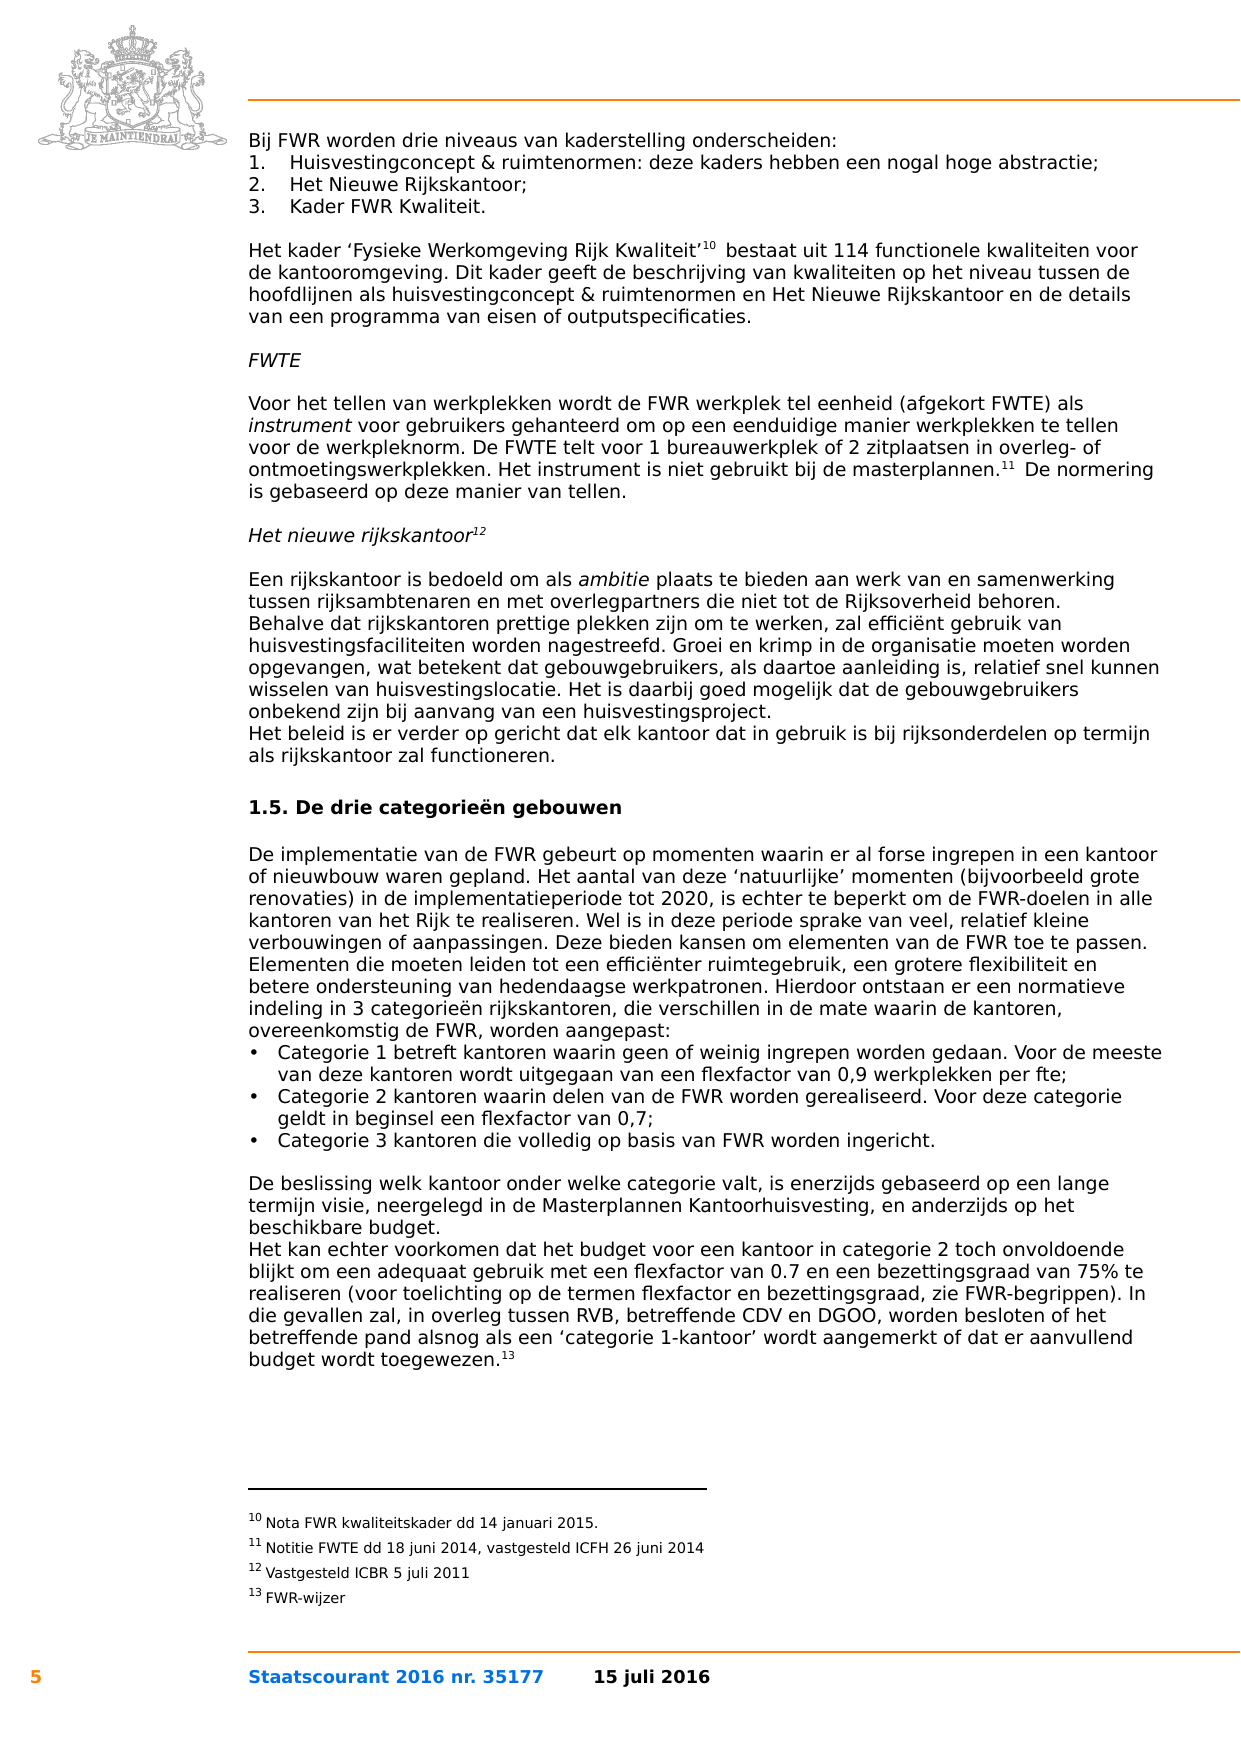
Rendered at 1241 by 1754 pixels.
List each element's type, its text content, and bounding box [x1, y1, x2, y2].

text De beslissing welk kantoor onder welke categorie valt, is enerzijds gebaseerd op een lange termijn visie, neergelegd in de Masterplannen Kantoorhuisvesting, en anderzijds op het beschikbare budget. [248, 1173, 1163, 1239]
text Behalve dat rijkskantoren prettige plekken zijn om te werken, zal efficiënt gebruik van huisvestingsfaciliteiten worden nagestreefd. Groei en krimp in de organisatie moeten worden opgevangen, wat betekent dat gebouwgebruikers, als daartoe aanleiding is, relatief snel kunnen wisselen van huisvestingslocatie. Het is daarbij goed mogelijk dat de gebouwgebruikers onbekend zijn bij aanvang van een huisvestingsproject. [248, 613, 1163, 723]
text • Categorie 2 kantoren waarin delen van de FWR worden gerealiseerd. Voor deze categorie geldt in beginsel een flexfactor van 0,7; [248, 1086, 1163, 1129]
text Voor het tellen van werkplekken wordt de FWR werkplek tel eenheid (afgekort FWTE) als instrument voor gebruikers gehanteerd om op een eenduidige manier werkplekken te tellen voor de werkpleknorm. De FWTE telt voor 1 bureauwerkplek of 2 zitplaatsen in overleg- of ontmoetingswerkplekken. Het instrument is niet gebruikt bij de masterplannen. De normering is gebaseerd op deze manier van tellen. [248, 393, 1163, 503]
text Nota FWR kwaliteitskader dd 14 januari 2015. [248, 1511, 1163, 1533]
text 3. Kader FWR Kwaliteit. [248, 196, 1163, 218]
text Bij FWR worden drie niveaus van kaderstelling onderscheiden: [248, 130, 1163, 152]
text Het beleid is er verder op gericht dat elk kantoor dat in gebruik is bij rijksonderdelen op termijn als rijkskantoor zal functioneren. [248, 723, 1163, 767]
text Een rijkskantoor is bedoeld om als ambitie plaats te bieden aan werk van en samenwerking tussen rijksambtenaren en met overlegpartners die niet tot de Rijksoverheid behoren. [248, 569, 1163, 613]
subtitle Het nieuwe rijkskantoor [248, 525, 1163, 547]
text • Categorie 1 betreft kantoren waarin geen of weinig ingrepen worden gedaan. Voor de meeste van deze kantoren wordt uitgegaan van een flexfactor van 0,9 werkplekken per fte; [248, 1042, 1163, 1086]
text 1. Huisvestingconcept & ruimtenormen: deze kaders hebben een nogal hoge abstractie; [248, 152, 1163, 174]
text Het kan echter voorkomen dat het budget voor een kantoor in categorie 2 toch onvoldoende blijkt om een adequaat gebruik met een flexfactor van 0.7 en een bezettingsgraad van 75% te realiseren (voor toelichting op de termen flexfactor en bezettingsgraad, zie FWR-begrippen). In die gevallen zal, in overleg tussen RVB, betreffende CDV en DGOO, worden besloten of het betreffende pand alsnog als een ‘categorie 1-kantoor’ wordt aangemerkt of dat er aanvullend budget wordt toegewezen. [248, 1239, 1163, 1371]
text • Categorie 3 kantoren die volledig op basis van FWR worden ingericht. [248, 1129, 1163, 1151]
text 2. Het Nieuwe Rijkskantoor; [248, 174, 1163, 196]
text De implementatie van de FWR gebeurt op momenten waarin er al forse ingrepen in een kantoor of nieuwbouw waren gepland. Het aantal van deze ‘natuurlijke’ momenten (bijvoorbeeld grote renovaties) in de implementatieperiode tot 2020, is echter te beperkt om de FWR-doelen in alle kantoren van het Rijk te realiseren. Wel is in deze periode sprake van veel, relatief kleine verbouwingen of aanpassingen. Deze bieden kansen om elementen van de FWR toe te passen. Elementen die moeten leiden tot een efficiënter ruimtegebruik, een grotere flexibiliteit en betere ondersteuning van hedendaagse werkpatronen. Hierdoor ontstaan er een normatieve indeling in 3 categorieën rijkskantoren, die verschillen in de mate waarin de kantoren, overeenkomstig de FWR, worden aangepast: [248, 844, 1163, 1042]
picture [38, 25, 227, 150]
text Vastgesteld ICBR 5 juli 2011 [248, 1561, 1163, 1583]
text Het kader ‘Fysieke Werkomgeving Rijk Kwaliteit’ bestaat uit 114 functionele kwaliteiten voor de kantooromgeving. Dit kader geeft de beschrijving van kwaliteiten op het niveau tussen de hoofdlijnen als huisvestingconcept & ruimtenormen en Het Nieuwe Rijkskantoor en de details van een programma van eisen of outputspecificaties. [248, 240, 1163, 328]
text Notitie FWTE dd 18 juni 2014, vastgesteld ICFH 26 juni 2014 [248, 1536, 1163, 1558]
subtitle 1.5. De drie categorieën gebouwen [248, 797, 1163, 819]
text FWR-wijzer [248, 1586, 1163, 1608]
subtitle FWTE [248, 349, 1163, 371]
